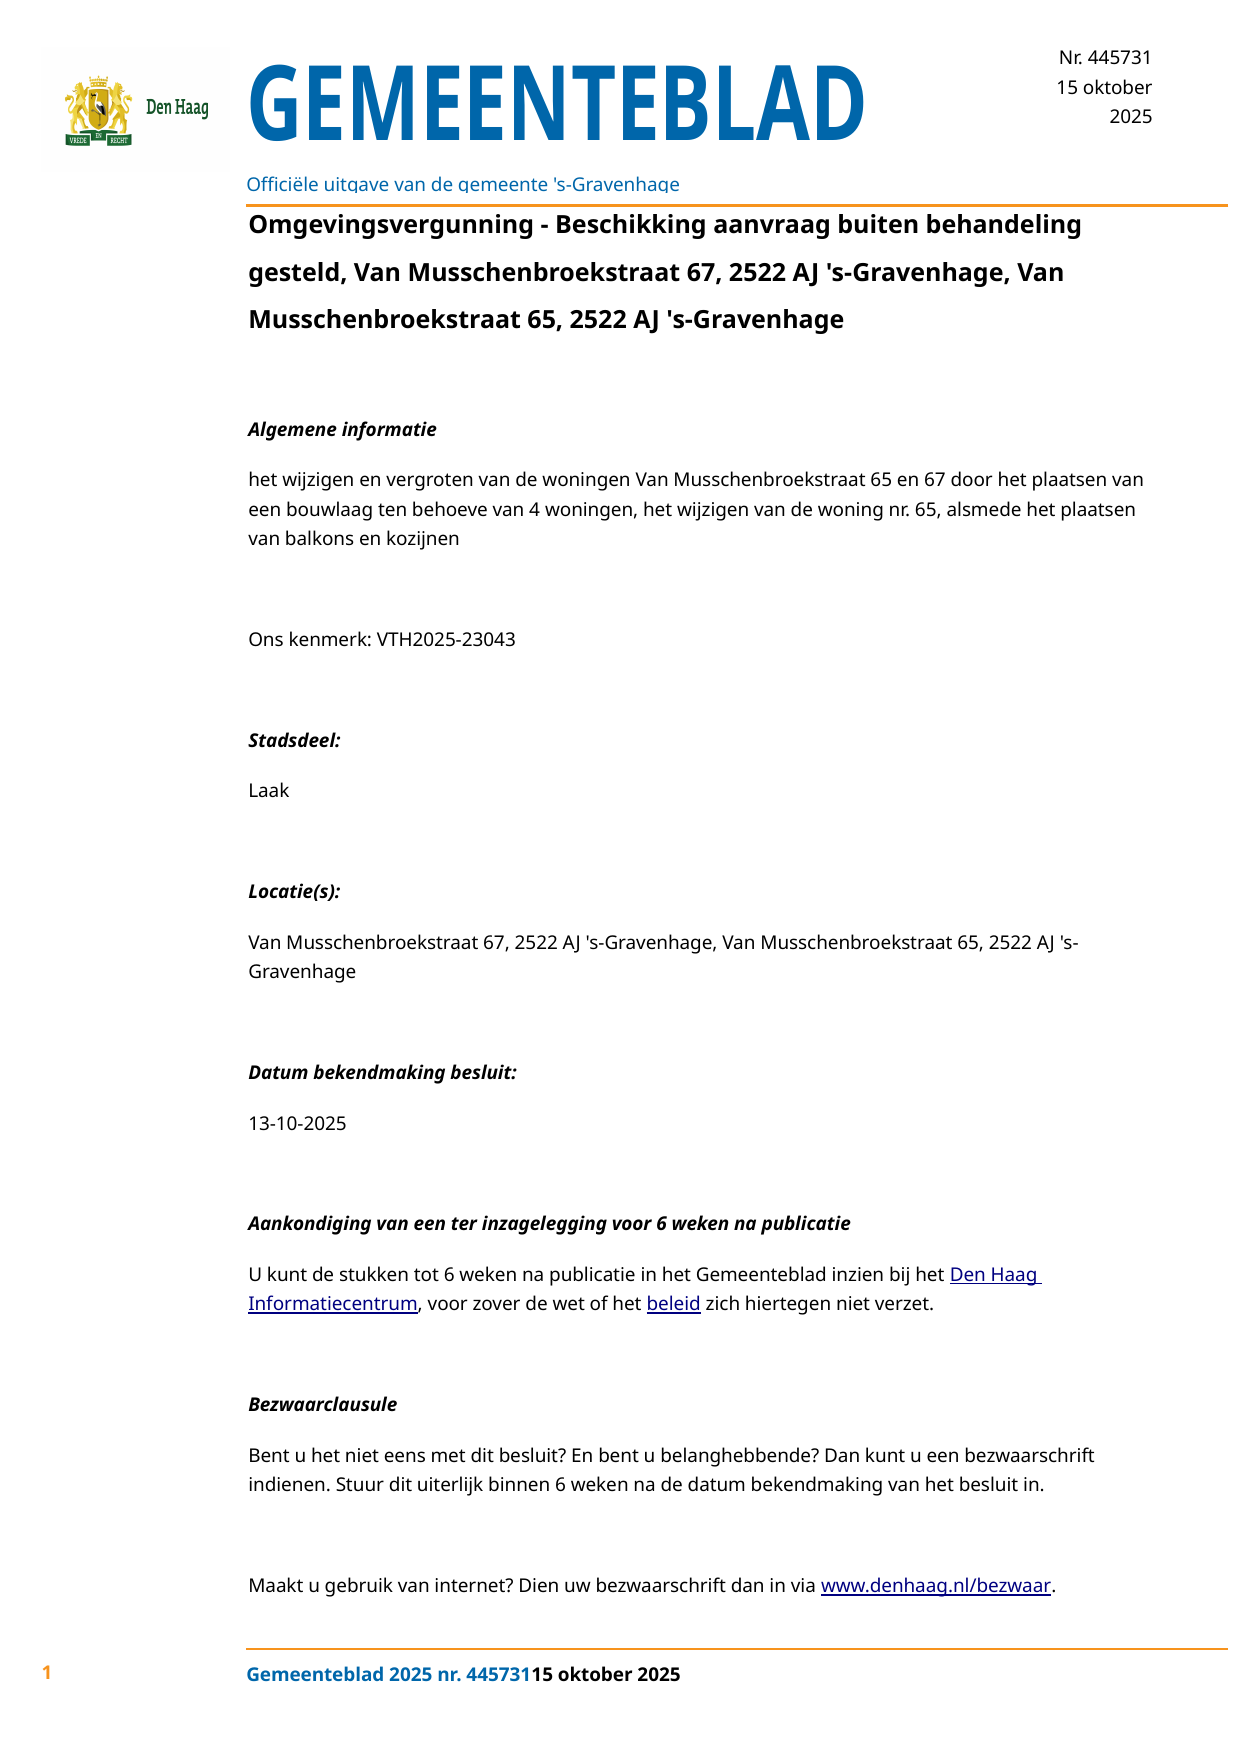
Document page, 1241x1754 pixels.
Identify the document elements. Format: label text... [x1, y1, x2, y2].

text Bent u het niet eens met dit besluit? En bent u belanghebbende? Dan kunt u een bezwaarschrift indienen. Stuur dit uiterlijk binnen 6 weken na de datum bekendmaking van het besluit in. [248, 1442, 1152, 1497]
text Laak [248, 778, 1152, 803]
text Maakt u gebruik van internet? Dien uw bezwaarschrift dan in via www.denhaag.nl/bezwaar. [248, 1572, 1152, 1598]
text 13-10-2025 [248, 1110, 1152, 1135]
text het wijzigen en vergroten van de woningen Van Musschenbroekstraat 65 en 67 door het plaatsen van een bouwlaag ten behoeve van 4 woningen, het wijzigen van de woning nr. 65, alsmede het plaatsen van balkons en kozijnen [248, 466, 1152, 551]
text Van Musschenbroekstraat 67, 2522 AJ 's-Gravenhage, Van Musschenbroekstraat 65, 2522 AJ 's-Gravenhage [248, 929, 1152, 984]
text Omgevingsvergunning - Beschikking aanvraag buiten behandeling gesteld, Van Musschenbroekstraat 67, 2522 AJ 's-Gravenhage, Van Musschenbroekstraat 65, 2522 AJ 's-Gravenhage [248, 207, 1152, 336]
picture [41, 47, 231, 172]
text Locatie(s): [248, 878, 1152, 904]
text Bezwaarclausule [248, 1391, 1152, 1417]
text Stadsdeel: [248, 727, 1152, 753]
text Aankondiging van een ter inzagelegging voor 6 weken na publicatie [248, 1211, 1152, 1236]
text U kunt de stukken tot 6 weken na publicatie in het Gemeenteblad inzien bij het Den Haag Informatiecentrum, voor zover de wet of het beleid zich hiertegen niet verzet. [248, 1261, 1152, 1316]
text Ons kenmerk: VTH2025-23043 [248, 626, 1152, 652]
text Datum bekendmaking besluit: [248, 1059, 1152, 1085]
text Algemene informatie [248, 416, 1152, 442]
